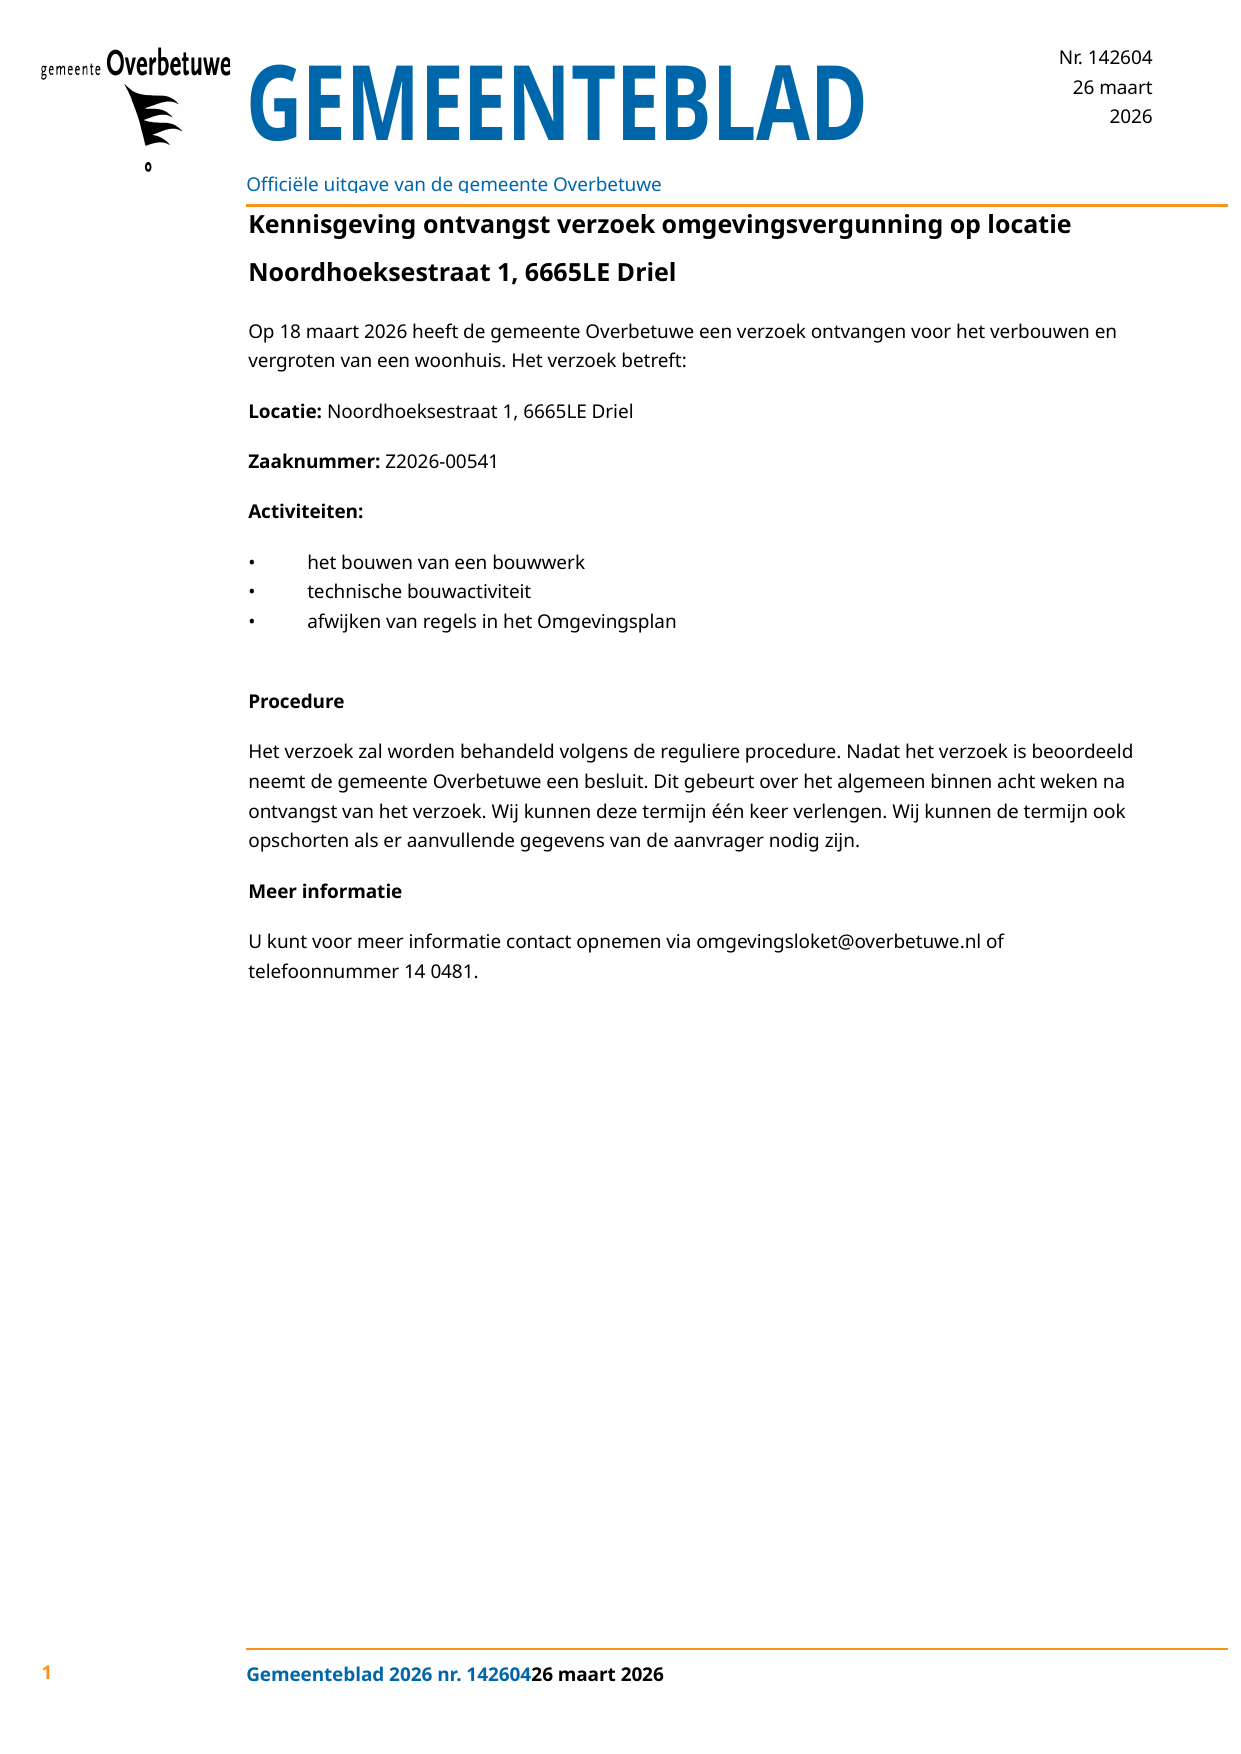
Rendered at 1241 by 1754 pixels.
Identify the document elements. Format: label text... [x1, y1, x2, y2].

text Procedure [248, 688, 1152, 714]
text Het verzoek zal worden behandeld volgens de reguliere procedure. Nadat het verzoek is beoordeeld neemt de gemeente Overbetuwe een besluit. Dit gebeurt over het algemeen binnen acht weken na ontvangst van het verzoek. Wij kunnen deze termijn één keer verlengen. Wij kunnen de termijn ook opschorten als er aanvullende gegevens van de aanvrager nodig zijn. [248, 739, 1152, 853]
text U kunt voor meer informatie contact opnemen via omgevingsloket@overbetuwe.nl of telefoonnummer 14 0481. [248, 928, 1152, 984]
list technische bouwactiviteit [248, 579, 1152, 604]
text Op 18 maart 2026 heeft de gemeente Overbetuwe een verzoek ontvangen voor het verbouwen en vergroten van een woonhuis. Het verzoek betreft: [248, 318, 1152, 373]
text Meer informatie [248, 878, 1152, 904]
list het bouwen van een bouwwerk [248, 549, 1152, 575]
text Activiteiten: [248, 499, 1152, 524]
text Locatie: Noordhoeksestraat 1, 6665LE Driel [248, 398, 1152, 424]
list afwijken van regels in het Omgevingsplan [248, 608, 1152, 634]
text Zaaknummer: Z2026-00541 [248, 448, 1152, 474]
picture [41, 47, 231, 172]
text Kennisgeving ontvangst verzoek omgevingsvergunning op locatie Noordhoeksestraat 1, 6665LE Driel [248, 207, 1152, 288]
